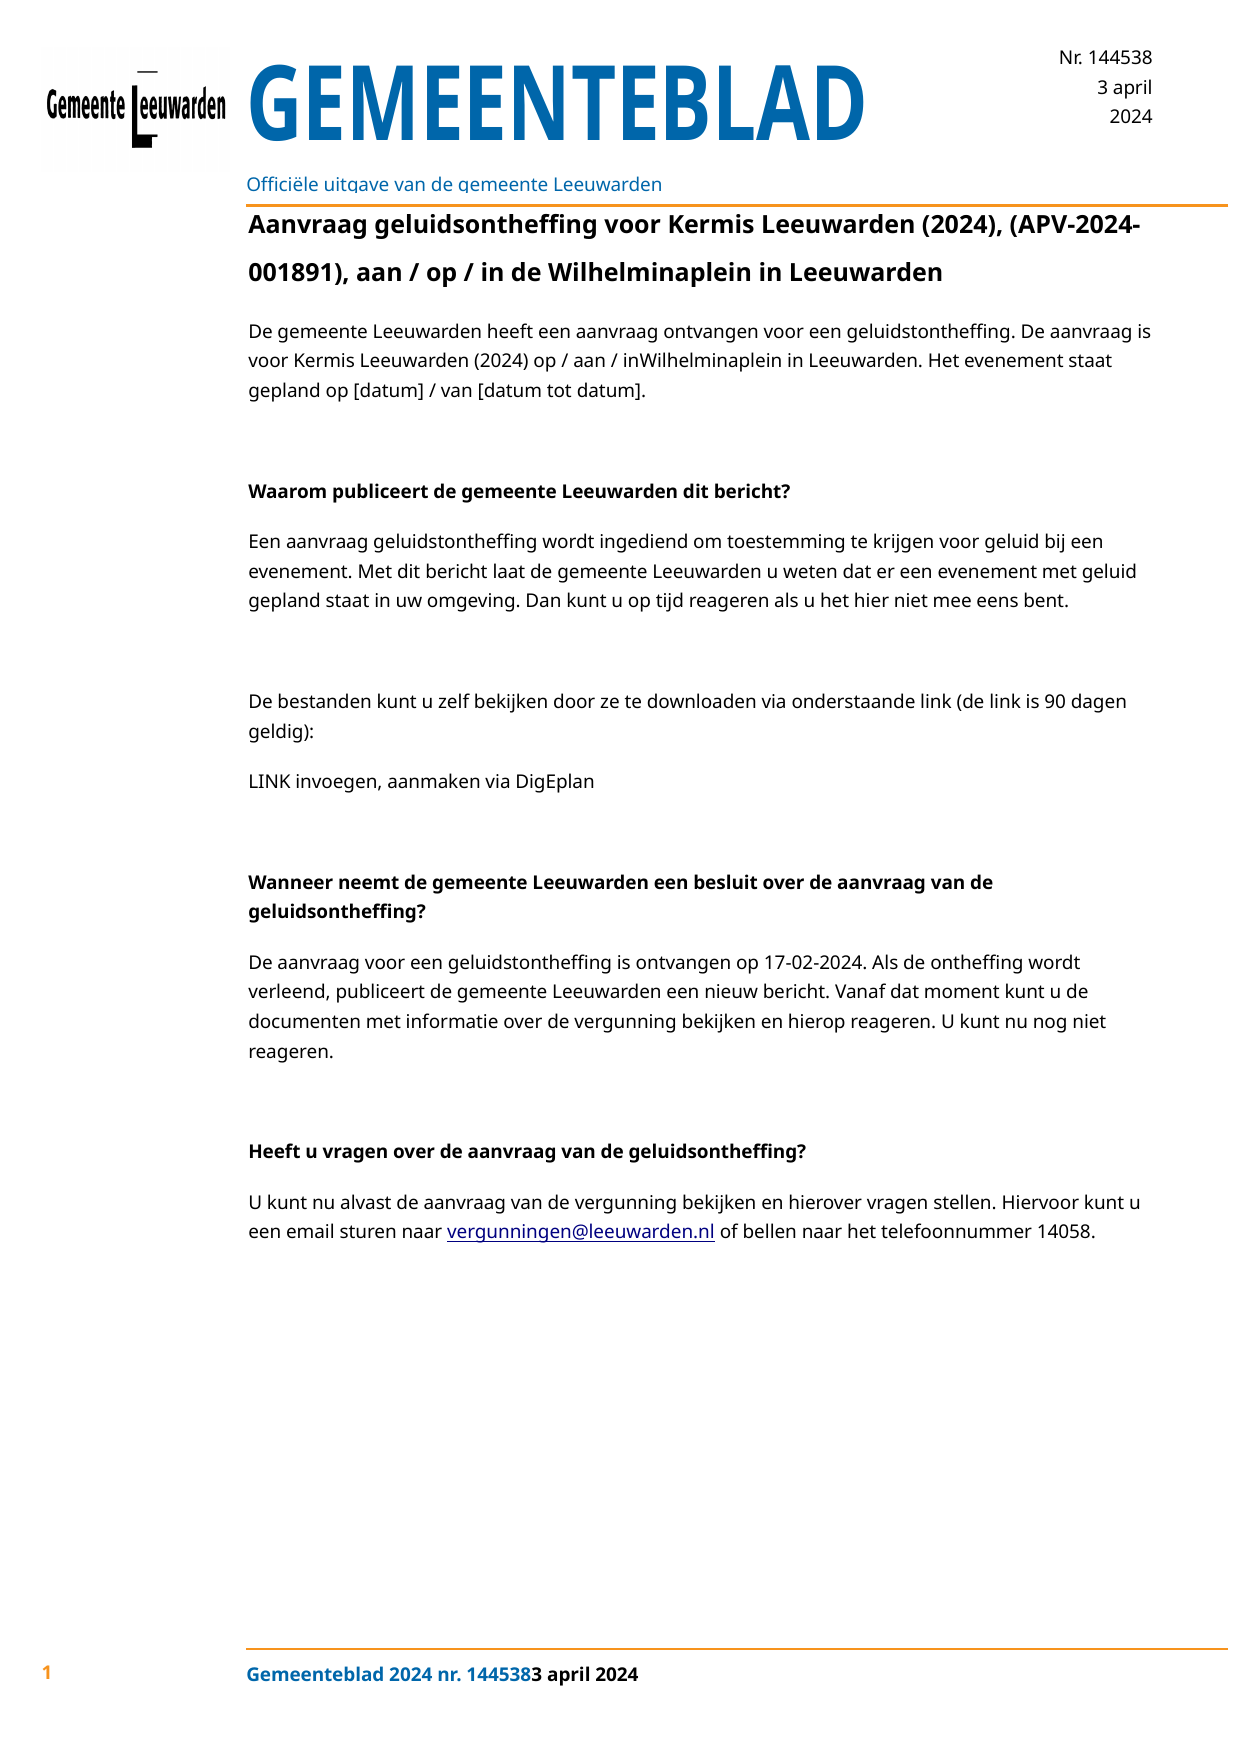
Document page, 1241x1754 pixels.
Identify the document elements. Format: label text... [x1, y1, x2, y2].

text Een aanvraag geluidstontheffing wordt ingediend om toestemming te krijgen voor geluid bij een evenement. Met dit bericht laat de gemeente Leeuwarden u weten dat er een evenement met geluid gepland staat in uw omgeving. Dan kunt u op tijd reageren als u het hier niet mee eens bent. [248, 528, 1152, 613]
text De gemeente Leeuwarden heeft een aanvraag ontvangen voor een geluidstontheffing. De aanvraag is voor Kermis Leeuwarden (2024) op / aan / inWilhelminaplein in Leeuwarden. Het evenement staat gepland op [datum] / van [datum tot datum]. [248, 318, 1152, 403]
text De bestanden kunt u zelf bekijken door ze te downloaden via onderstaande link (de link is 90 dagen geldig): [248, 688, 1152, 744]
text Wanneer neemt de gemeente Leeuwarden een besluit over de aanvraag van de geluidsontheffing? [248, 869, 1152, 924]
text De aanvraag voor een geluidstontheffing is ontvangen op 17-02-2024. Als de ontheffing wordt verleend, publiceert de gemeente Leeuwarden een nieuw bericht. Vanaf dat moment kunt u de documenten met informatie over de vergunning bekijken en hierop reageren. U kunt nu nog niet reageren. [248, 949, 1152, 1064]
text U kunt nu alvast de aanvraag van de vergunning bekijken en hierover vragen stellen. Hiervoor kunt u een email sturen naar vergunningen@leeuwarden.nl of bellen naar het telefoonnummer 14058. [248, 1189, 1152, 1244]
text LINK invoegen, aanmaken via DigEplan [248, 768, 1152, 794]
text Aanvraag geluidsontheffing voor Kermis Leeuwarden (2024), (APV-2024-001891), aan / op / in de Wilhelminaplein in Leeuwarden [248, 207, 1152, 288]
picture [41, 47, 231, 172]
text Heeft u vragen over de aanvraag van de geluidsontheffing? [248, 1139, 1152, 1164]
text Waarom publiceert de gemeente Leeuwarden dit bericht? [248, 478, 1152, 504]
